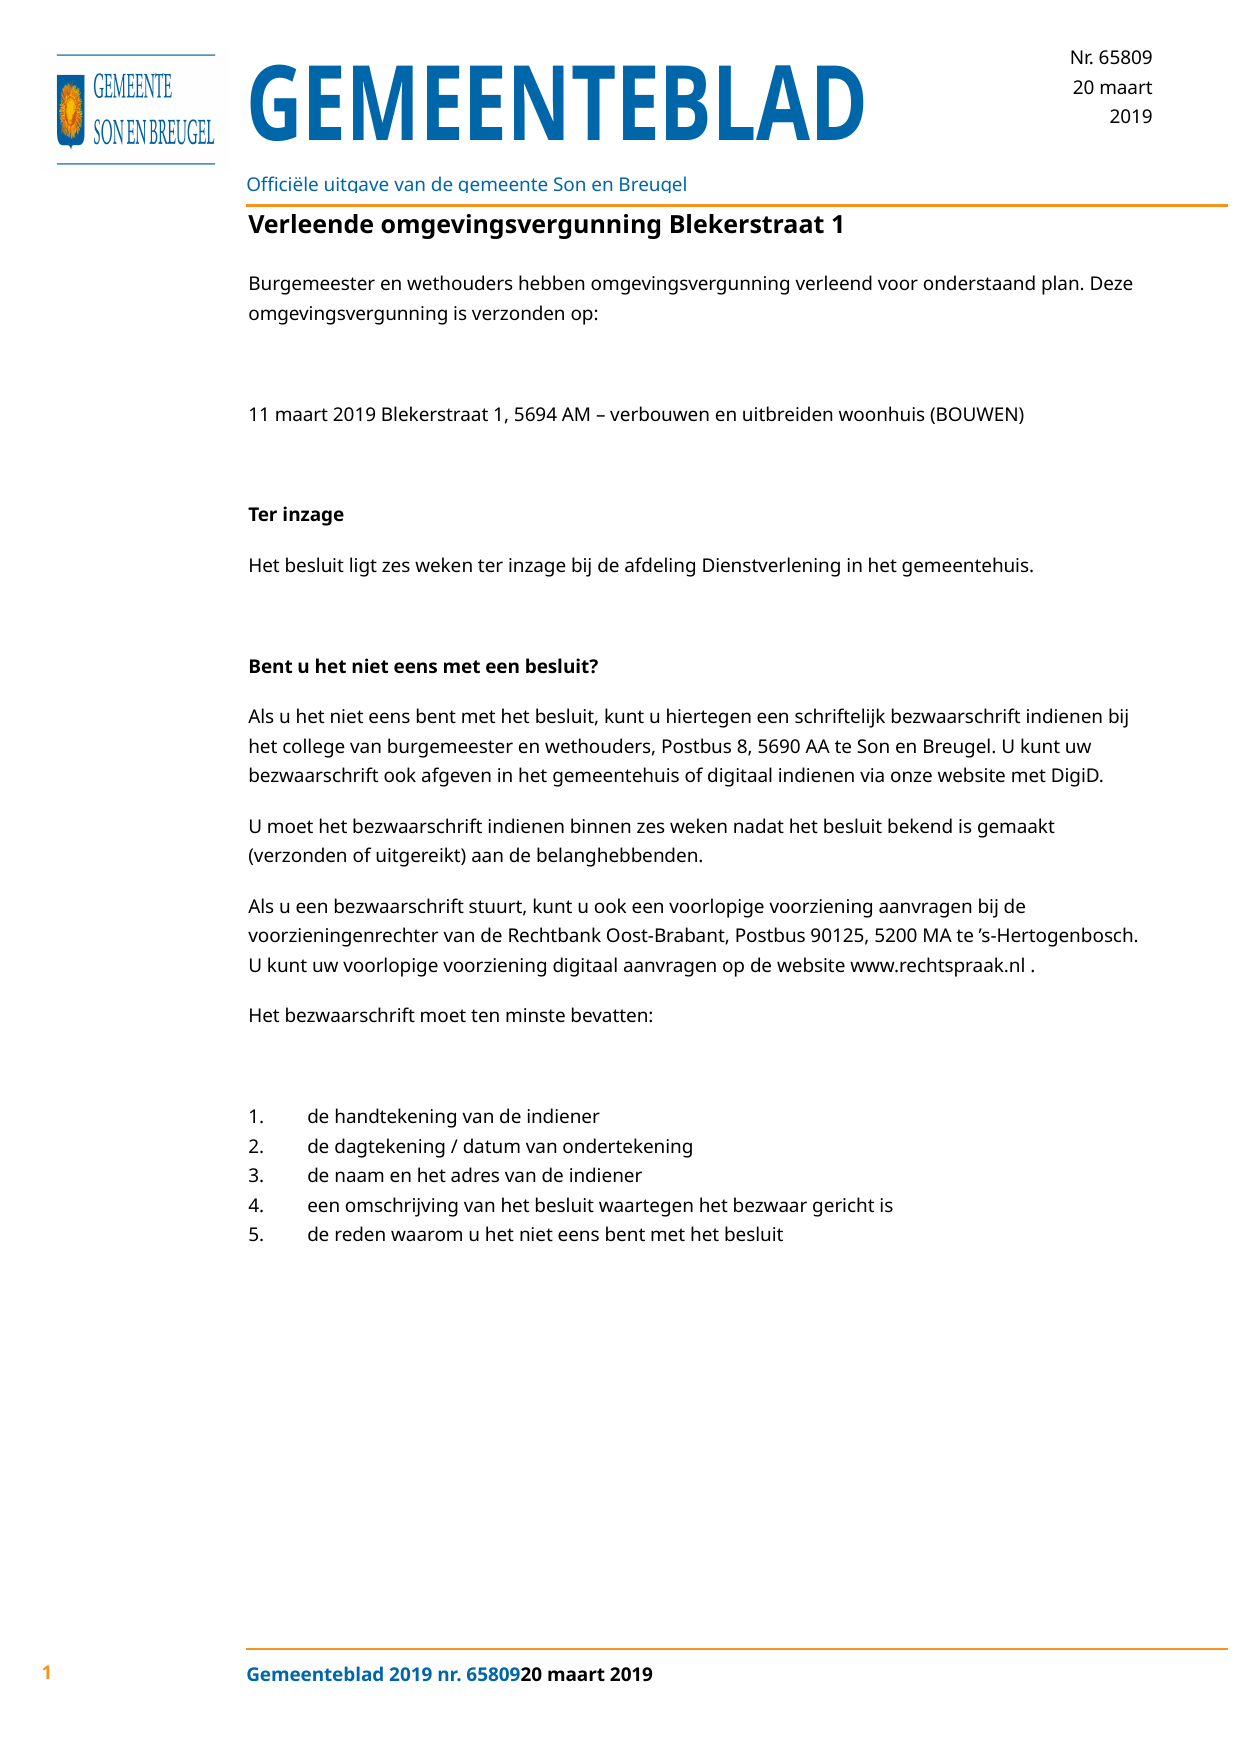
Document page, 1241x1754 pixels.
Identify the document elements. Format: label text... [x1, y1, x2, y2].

text Het bezwaarschrift moet ten minste bevatten: [248, 1002, 1152, 1028]
text Ter inzage [248, 502, 1152, 527]
list de handtekening van de indiener [248, 1103, 1152, 1129]
text Als u een bezwaarschrift stuurt, kunt u ook een voorlopige voorziening aanvragen bij de voorzieningenrechter van de Rechtbank Oost-Brabant, Postbus 90125, 5200 MA te ’s-Hertogenbosch. U kunt uw voorlopige voorziening digitaal aanvragen op de website www.rechtspraak.nl . [248, 893, 1152, 978]
list de reden waarom u het niet eens bent met het besluit [248, 1222, 1152, 1247]
text U moet het bezwaarschrift indienen binnen zes weken nadat het besluit bekend is gemaakt (verzonden of uitgereikt) aan de belanghebbenden. [248, 813, 1152, 868]
list de naam en het adres van de indiener [248, 1162, 1152, 1188]
list een omschrijving van het besluit waartegen het bezwaar gericht is [248, 1192, 1152, 1218]
picture [41, 47, 231, 172]
text Verleende omgevingsvergunning Blekerstraat 1 [248, 207, 1152, 241]
text Burgemeester en wethouders hebben omgevingsvergunning verleend voor onderstaand plan. Deze omgevingsvergunning is verzonden op: [248, 270, 1152, 326]
list de dagtekening / datum van ondertekening [248, 1133, 1152, 1158]
text Het besluit ligt zes weken ter inzage bij de afdeling Dienstverlening in het gemeentehuis. [248, 552, 1152, 578]
text Als u het niet eens bent met het besluit, kunt u hiertegen een schriftelijk bezwaarschrift indienen bij het college van burgemeester en wethouders, Postbus 8, 5690 AA te Son en Breugel. U kunt uw bezwaarschrift ook afgeven in het gemeentehuis of digitaal indienen via onze website met DigiD. [248, 703, 1152, 788]
text 11 maart 2019 Blekerstraat 1, 5694 AM – verbouwen en uitbreiden woonhuis (BOUWEN) [248, 401, 1152, 426]
text Bent u het niet eens met een besluit? [248, 653, 1152, 678]
